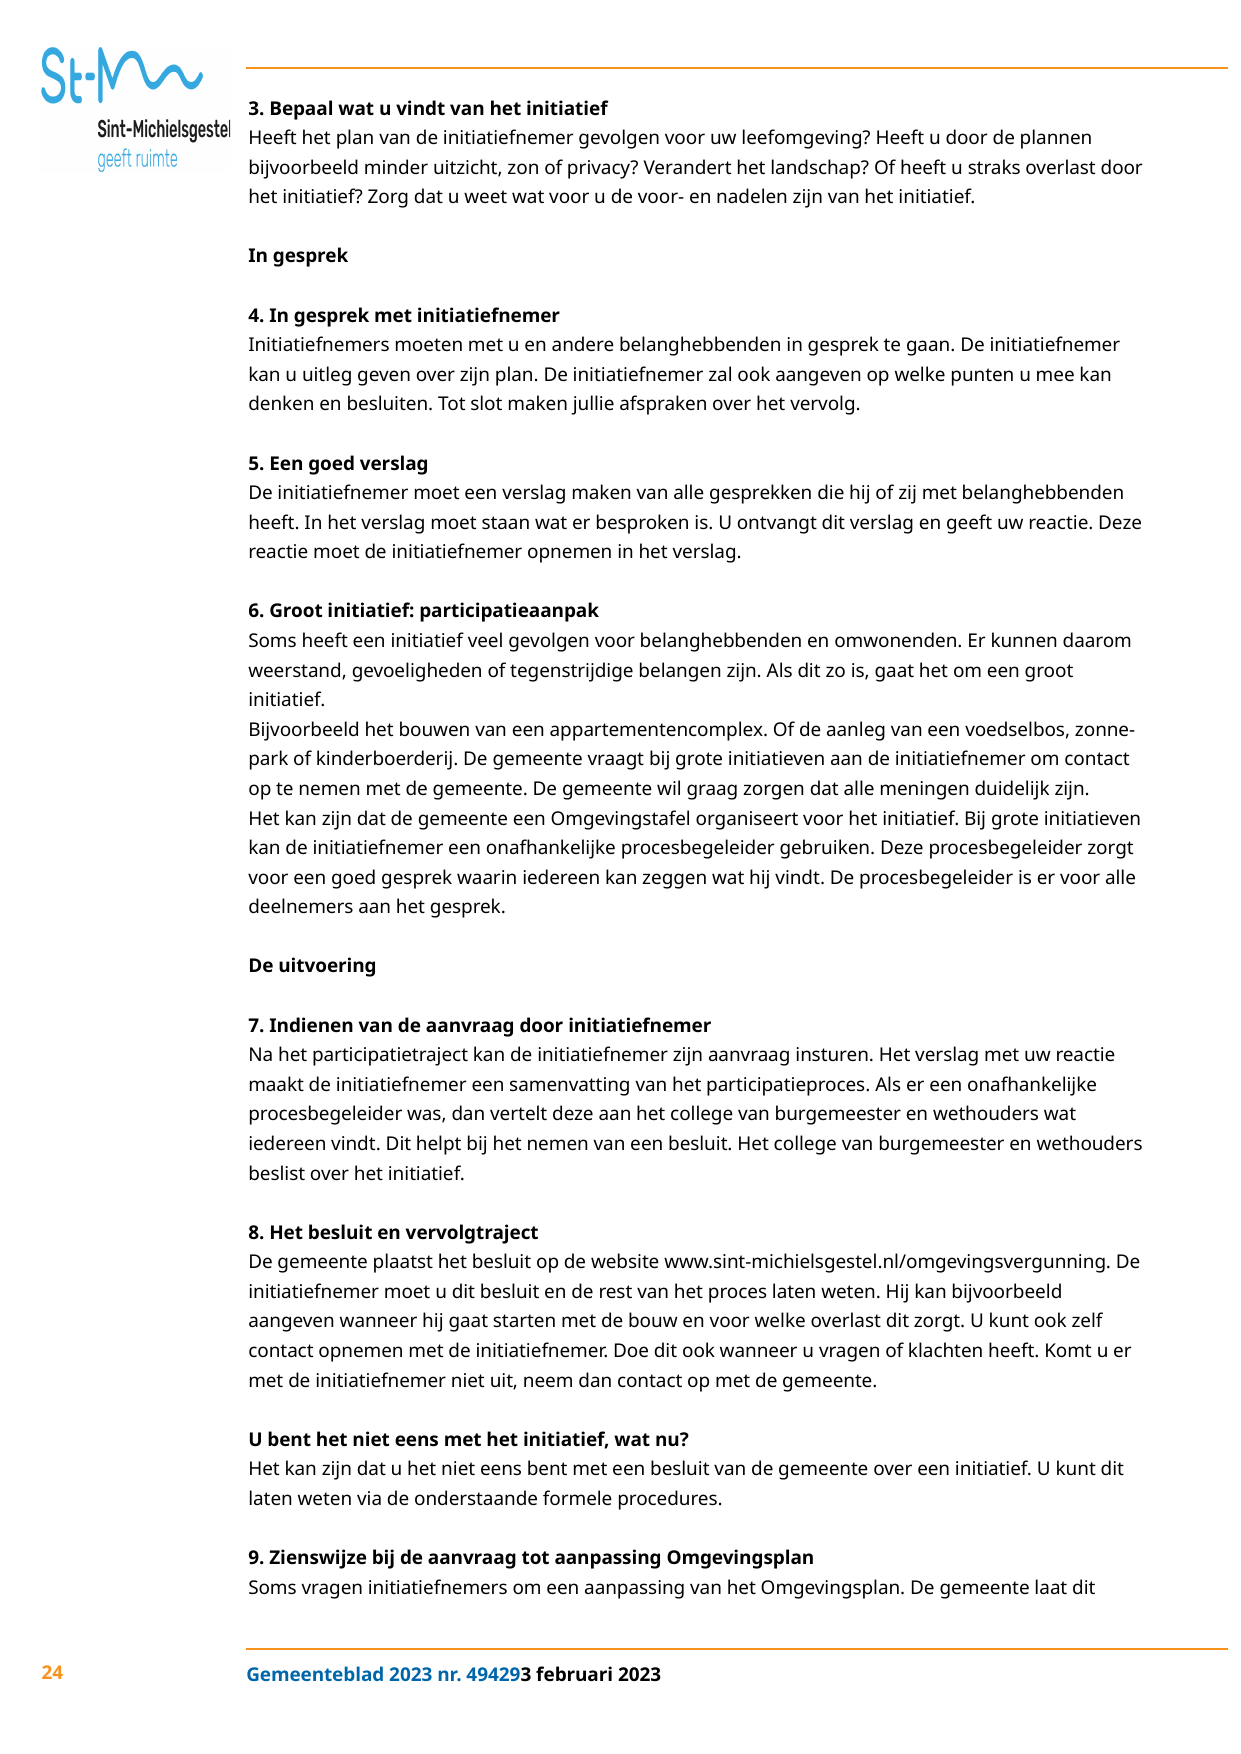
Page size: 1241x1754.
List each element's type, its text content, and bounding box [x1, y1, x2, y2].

text 5. Een goed verslag [248, 450, 1152, 476]
text 4. In gesprek met initiatiefnemer [248, 302, 1152, 328]
text 8. Het besluit en vervolgtraject [248, 1219, 1152, 1245]
text 9. Zienswijze bij de aanvraag tot aanpassing Omgevingsplan [248, 1544, 1152, 1570]
text 7. Indienen van de aanvraag door initiatiefnemer [248, 1012, 1152, 1038]
text Bijvoorbeeld het bouwen van een appartementencomplex. Of de aanleg van een voedselbos, zonne-park of kinderboerderij. De gemeente vraagt bij grote initiatieven aan de initiatiefnemer om contact op te nemen met de gemeente. De gemeente wil graag zorgen dat alle meningen duidelijk zijn. [248, 716, 1152, 801]
text De initiatiefnemer moet een verslag maken van alle gesprekken die hij of zij met belanghebbenden heeft. In het verslag moet staan wat er besproken is. U ontvangt dit verslag en geeft uw reactie. Deze reactie moet de initiatiefnemer opnemen in het verslag. [248, 479, 1152, 564]
picture [41, 47, 231, 172]
text Na het participatietraject kan de initiatiefnemer zijn aanvraag insturen. Het verslag met uw reactie maakt de initiatiefnemer een samenvatting van het participatieproces. Als er een onafhankelijke procesbegeleider was, dan vertelt deze aan het college van burgemeester en wethouders wat iedereen vindt. Dit helpt bij het nemen van een besluit. Het college van burgemeester en wethouders beslist over het initiatief. [248, 1041, 1152, 1186]
text U bent het niet eens met het initiatief, wat nu? [248, 1426, 1152, 1452]
text De uitvoering [248, 953, 1152, 978]
text Soms heeft een initiatief veel gevolgen voor belanghebbenden en omwonenden. Er kunnen daarom weerstand, gevoeligheden of tegenstrijdige belangen zijn. Als dit zo is, gaat het om een groot initiatief. [248, 627, 1152, 712]
text 6. Groot initiatief: participatieaanpak [248, 598, 1152, 623]
text Soms vragen initiatiefnemers om een aanpassing van het Omgevingsplan. De gemeente laat dit [248, 1574, 1152, 1600]
text Initiatiefnemers moeten met u en andere belanghebbenden in gesprek te gaan. De initiatiefnemer kan u uitleg geven over zijn plan. De initiatiefnemer zal ook aangeven op welke punten u mee kan denken en besluiten. Tot slot maken jullie afspraken over het vervolg. [248, 331, 1152, 416]
text De gemeente plaatst het besluit op de website www.sint-michielsgestel.nl/omgevingsvergunning. De initiatiefnemer moet u dit besluit en de rest van het proces laten weten. Hij kan bijvoorbeeld aangeven wanneer hij gaat starten met de bouw en voor welke overlast dit zorgt. U kunt ook zelf contact opnemen met de initiatiefnemer. Doe dit ook wanneer u vragen of klachten heeft. Komt u er met de initiatiefnemer niet uit, neem dan contact op met de gemeente. [248, 1248, 1152, 1393]
text 3. Bepaal wat u vindt van het initiatief [248, 95, 1152, 121]
text Het kan zijn dat de gemeente een Omgevingstafel organiseert voor het initiatief. Bij grote initiatieven kan de initiatiefnemer een onafhankelijke procesbegeleider gebruiken. Deze procesbegeleider zorgt voor een goed gesprek waarin iedereen kan zeggen wat hij vindt. De procesbegeleider is er voor alle deelnemers aan het gesprek. [248, 805, 1152, 919]
text Het kan zijn dat u het niet eens bent met een besluit van de gemeente over een initiatief. U kunt dit laten weten via de onderstaande formele procedures. [248, 1456, 1152, 1511]
text Heeft het plan van de initiatiefnemer gevolgen voor uw leefomgeving? Heeft u door de plannen bijvoorbeeld minder uitzicht, zon of privacy? Verandert het landschap? Of heeft u straks overlast door het initiatief? Zorg dat u weet wat voor u de voor- en nadelen zijn van het initiatief. [248, 124, 1152, 209]
text In gesprek [248, 243, 1152, 268]
